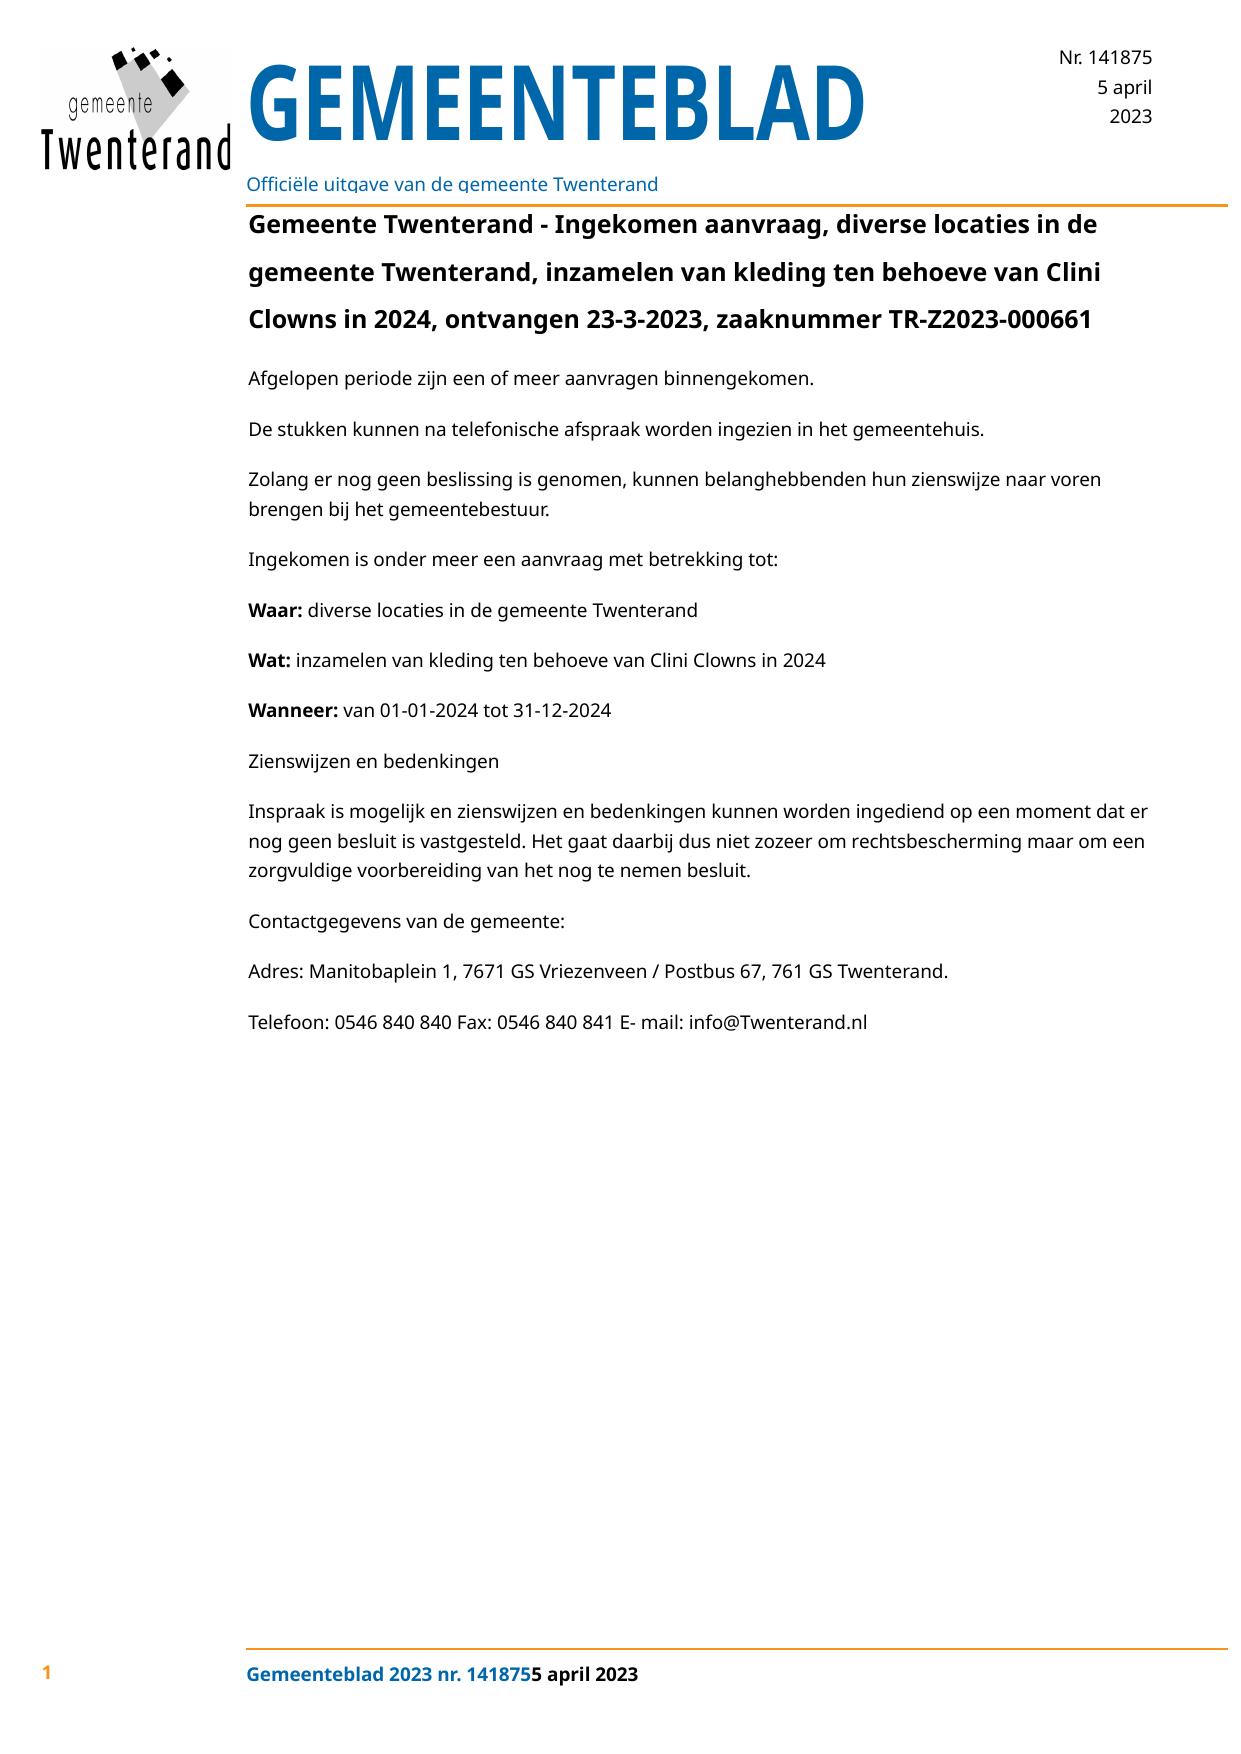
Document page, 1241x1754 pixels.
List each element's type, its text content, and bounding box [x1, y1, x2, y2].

text Zolang er nog geen beslissing is genomen, kunnen belanghebbenden hun zienswijze naar voren brengen bij het gemeentebestuur. [248, 466, 1152, 522]
text Gemeente Twenterand - Ingekomen aanvraag, diverse locaties in de gemeente Twenterand, inzamelen van kleding ten behoeve van Clini Clowns in 2024, ontvangen 23-3-2023, zaaknummer TR-Z2023-000661 [248, 207, 1152, 336]
text Contactgegevens van de gemeente: [248, 908, 1152, 934]
text De stukken kunnen na telefonische afspraak worden ingezien in het gemeentehuis. [248, 416, 1152, 442]
text Waar: diverse locaties in de gemeente Twenterand [248, 597, 1152, 622]
text Ingekomen is onder meer een aanvraag met betrekking tot: [248, 546, 1152, 572]
text Adres: Manitobaplein 1, 7671 GS Vriezenveen / Postbus 67, 761 GS Twenterand. [248, 958, 1152, 984]
text Wat: inzamelen van kleding ten behoeve van Clini Clowns in 2024 [248, 647, 1152, 673]
text Inspraak is mogelijk en zienswijzen en bedenkingen kunnen worden ingediend op een moment dat er nog geen besluit is vastgesteld. Het gaat daarbij dus niet zozeer om rechtsbescherming maar om een zorgvuldige voorbereiding van het nog te nemen besluit. [248, 798, 1152, 883]
text Telefoon: 0546 840 840 Fax: 0546 840 841 E- mail: info@Twenterand.nl [248, 1009, 1152, 1034]
text Zienswijzen en bedenkingen [248, 748, 1152, 774]
text Afgelopen periode zijn een of meer aanvragen binnengekomen. [248, 366, 1152, 391]
text Wanneer: van 01-01-2024 tot 31-12-2024 [248, 698, 1152, 723]
picture [41, 47, 231, 172]
